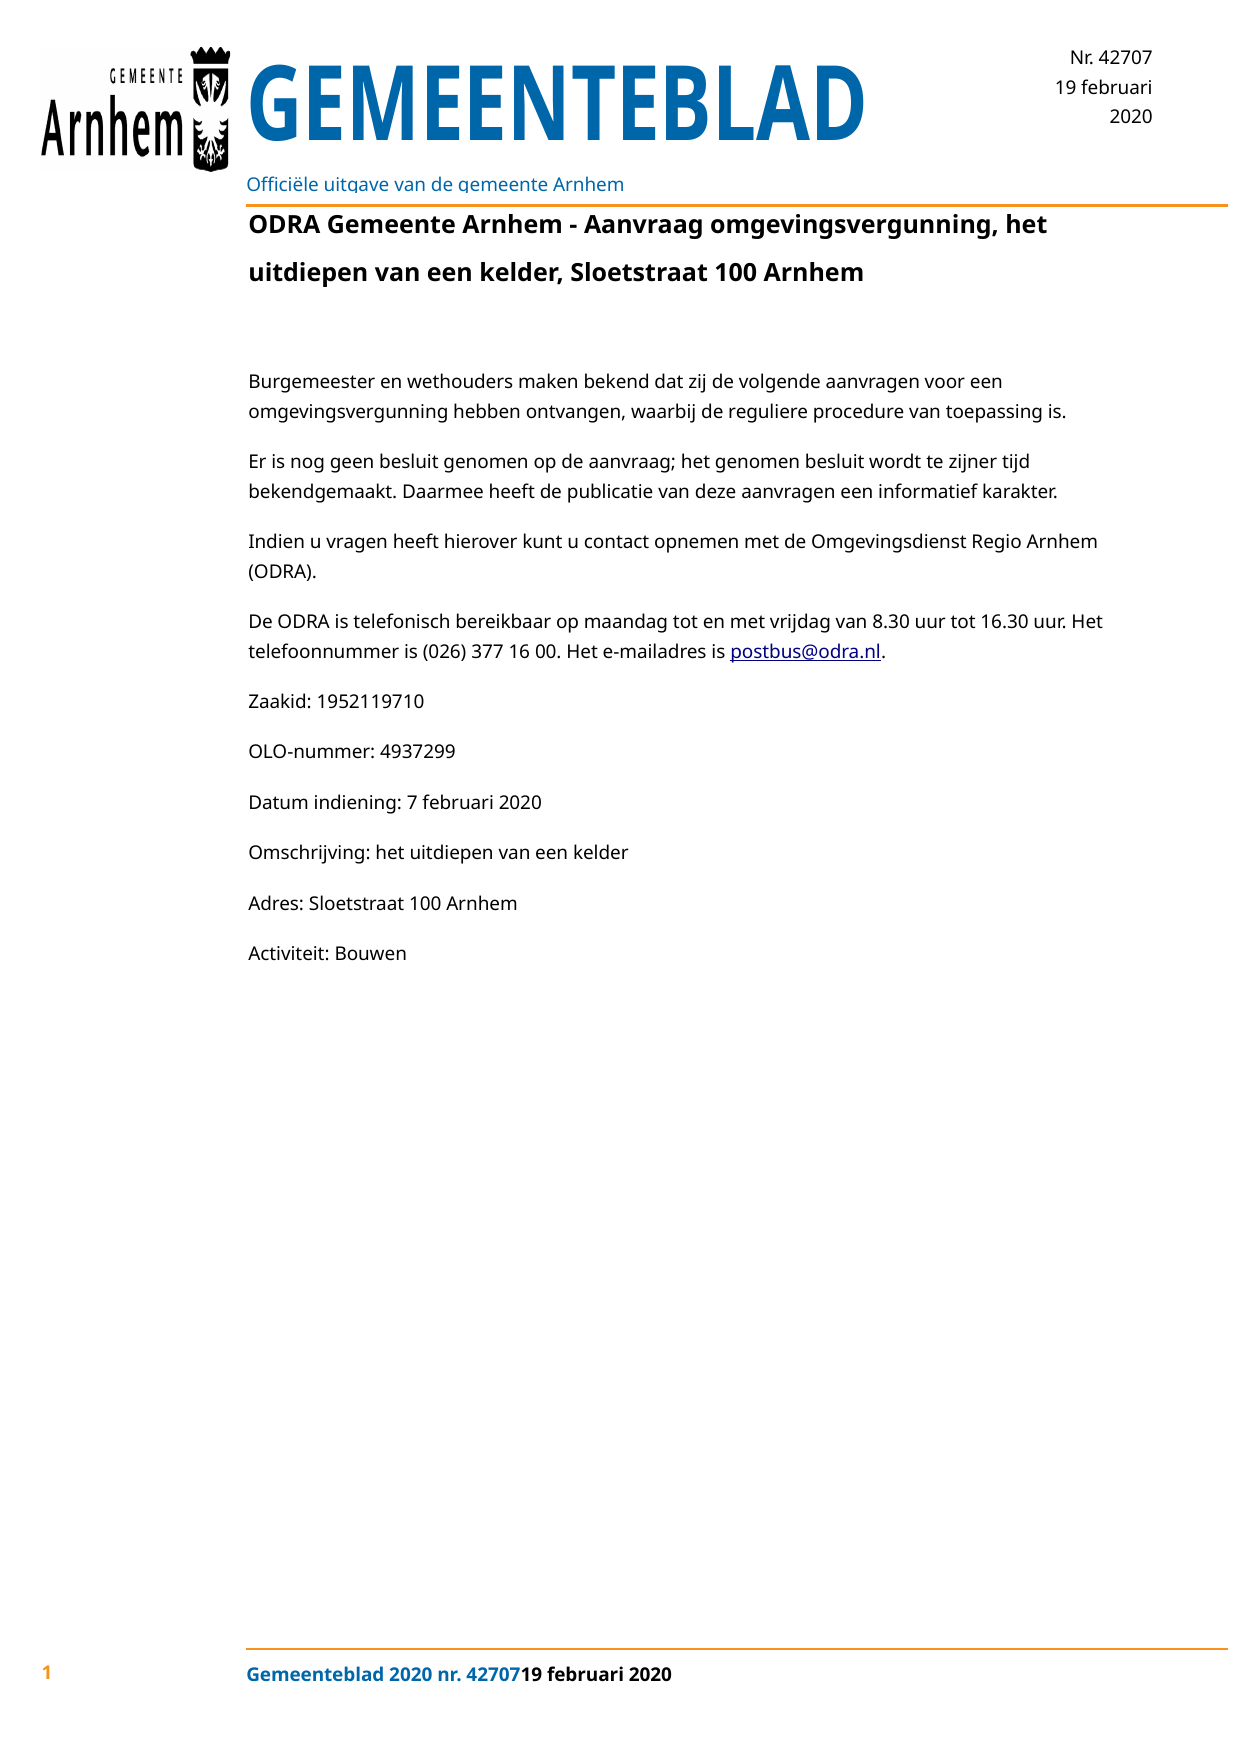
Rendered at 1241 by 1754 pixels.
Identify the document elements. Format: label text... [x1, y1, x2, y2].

text Er is nog geen besluit genomen op de aanvraag; het genomen besluit wordt te zijner tijd bekendgemaakt. Daarmee heeft de publicatie van deze aanvragen een informatief karakter. [248, 448, 1152, 504]
text De ODRA is telefonisch bereikbaar op maandag tot en met vrijdag van 8.30 uur tot 16.30 uur. Het telefoonnummer is (026) 377 16 00. Het e-mailadres is postbus@odra.nl. [248, 608, 1152, 664]
text Activiteit: Bouwen [248, 940, 1152, 966]
text OLO-nummer: 4937299 [248, 739, 1152, 764]
text Datum indiening: 7 februari 2020 [248, 789, 1152, 815]
picture [41, 47, 231, 172]
text Zaakid: 1952119710 [248, 688, 1152, 714]
text Adres: Sloetstraat 100 Arnhem [248, 890, 1152, 916]
text Burgemeester en wethouders maken bekend dat zij de volgende aanvragen voor een omgevingsvergunning hebben ontvangen, waarbij de reguliere procedure van toepassing is. [248, 368, 1152, 424]
text ODRA Gemeente Arnhem - Aanvraag omgevingsvergunning, het uitdiepen van een kelder, Sloetstraat 100 Arnhem [248, 207, 1152, 288]
text Omschrijving: het uitdiepen van een kelder [248, 839, 1152, 865]
text Indien u vragen heeft hierover kunt u contact opnemen met de Omgevingsdienst Regio Arnhem (ODRA). [248, 528, 1152, 584]
